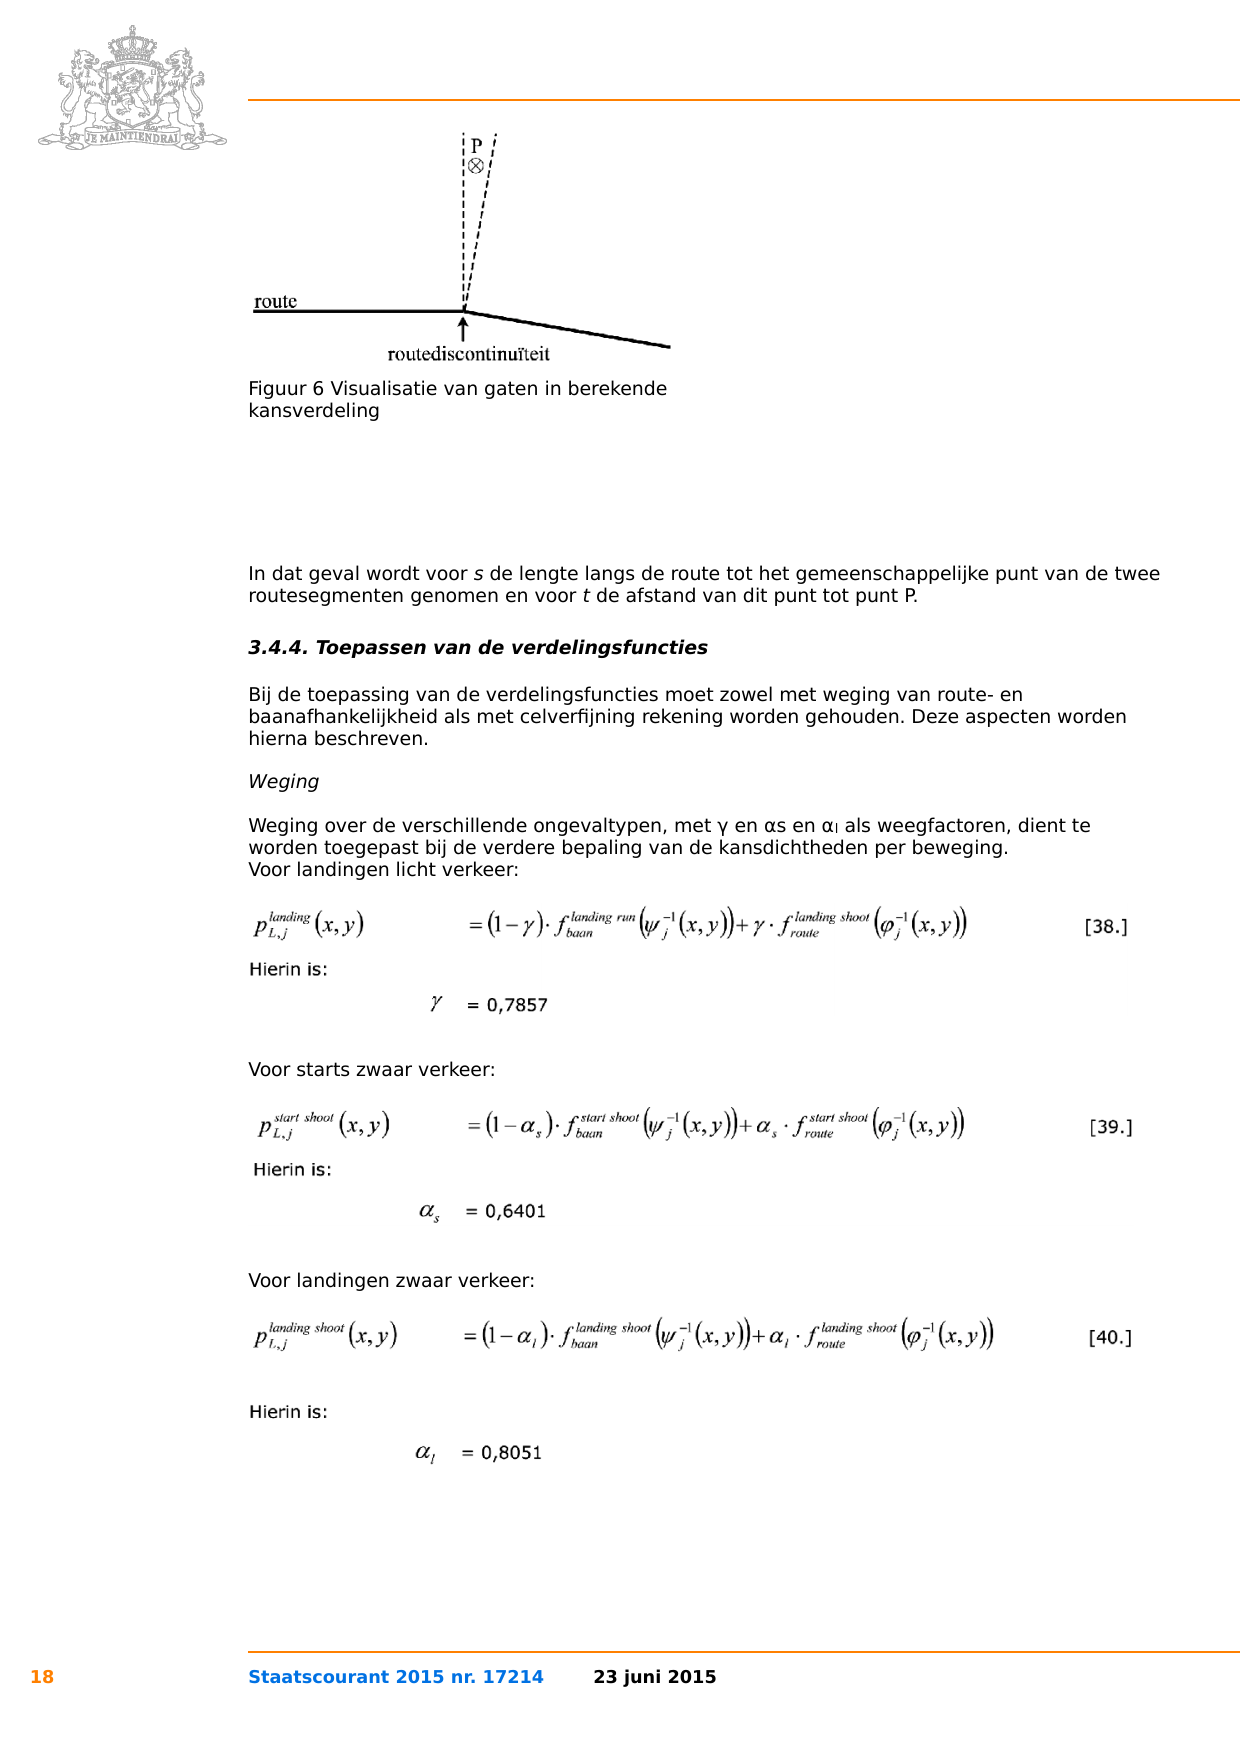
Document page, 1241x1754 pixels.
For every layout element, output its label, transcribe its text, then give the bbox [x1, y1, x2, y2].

text Voor landingen zwaar verkeer: [248, 1270, 1163, 1292]
text Bij de toepassing van de verdelingsfuncties moet zowel met weging van route- en baanafhankelijkheid als met celverfijning rekening worden gehouden. Deze aspecten worden hierna beschreven. [248, 683, 1163, 749]
text Figuur 6 Visualisatie van gaten in berekende kansverdeling [248, 378, 673, 422]
subtitle Weging [248, 771, 1163, 793]
picture [248, 1107, 1134, 1226]
text In dat geval wordt voor s de lengte langs de route tot het gemeenschappelijke punt van de twee routesegmenten genomen en voor t de afstand van dit punt tot punt P. [248, 563, 1163, 607]
picture [248, 1313, 1134, 1468]
text Voor starts zwaar verkeer: [248, 1059, 1163, 1081]
picture [248, 903, 1128, 1016]
text Weging over de verschillende ongevaltypen, met γ en αs en αl als weegfactoren, dient te worden toegepast bij de verdere bepaling van de kansdichtheden per beweging. [248, 815, 1163, 859]
text Voor landingen licht verkeer: [248, 859, 1163, 881]
subtitle 3.4.4. Toepassen van de verdelingsfuncties [248, 637, 1163, 658]
picture [38, 25, 227, 150]
picture [248, 130, 674, 367]
